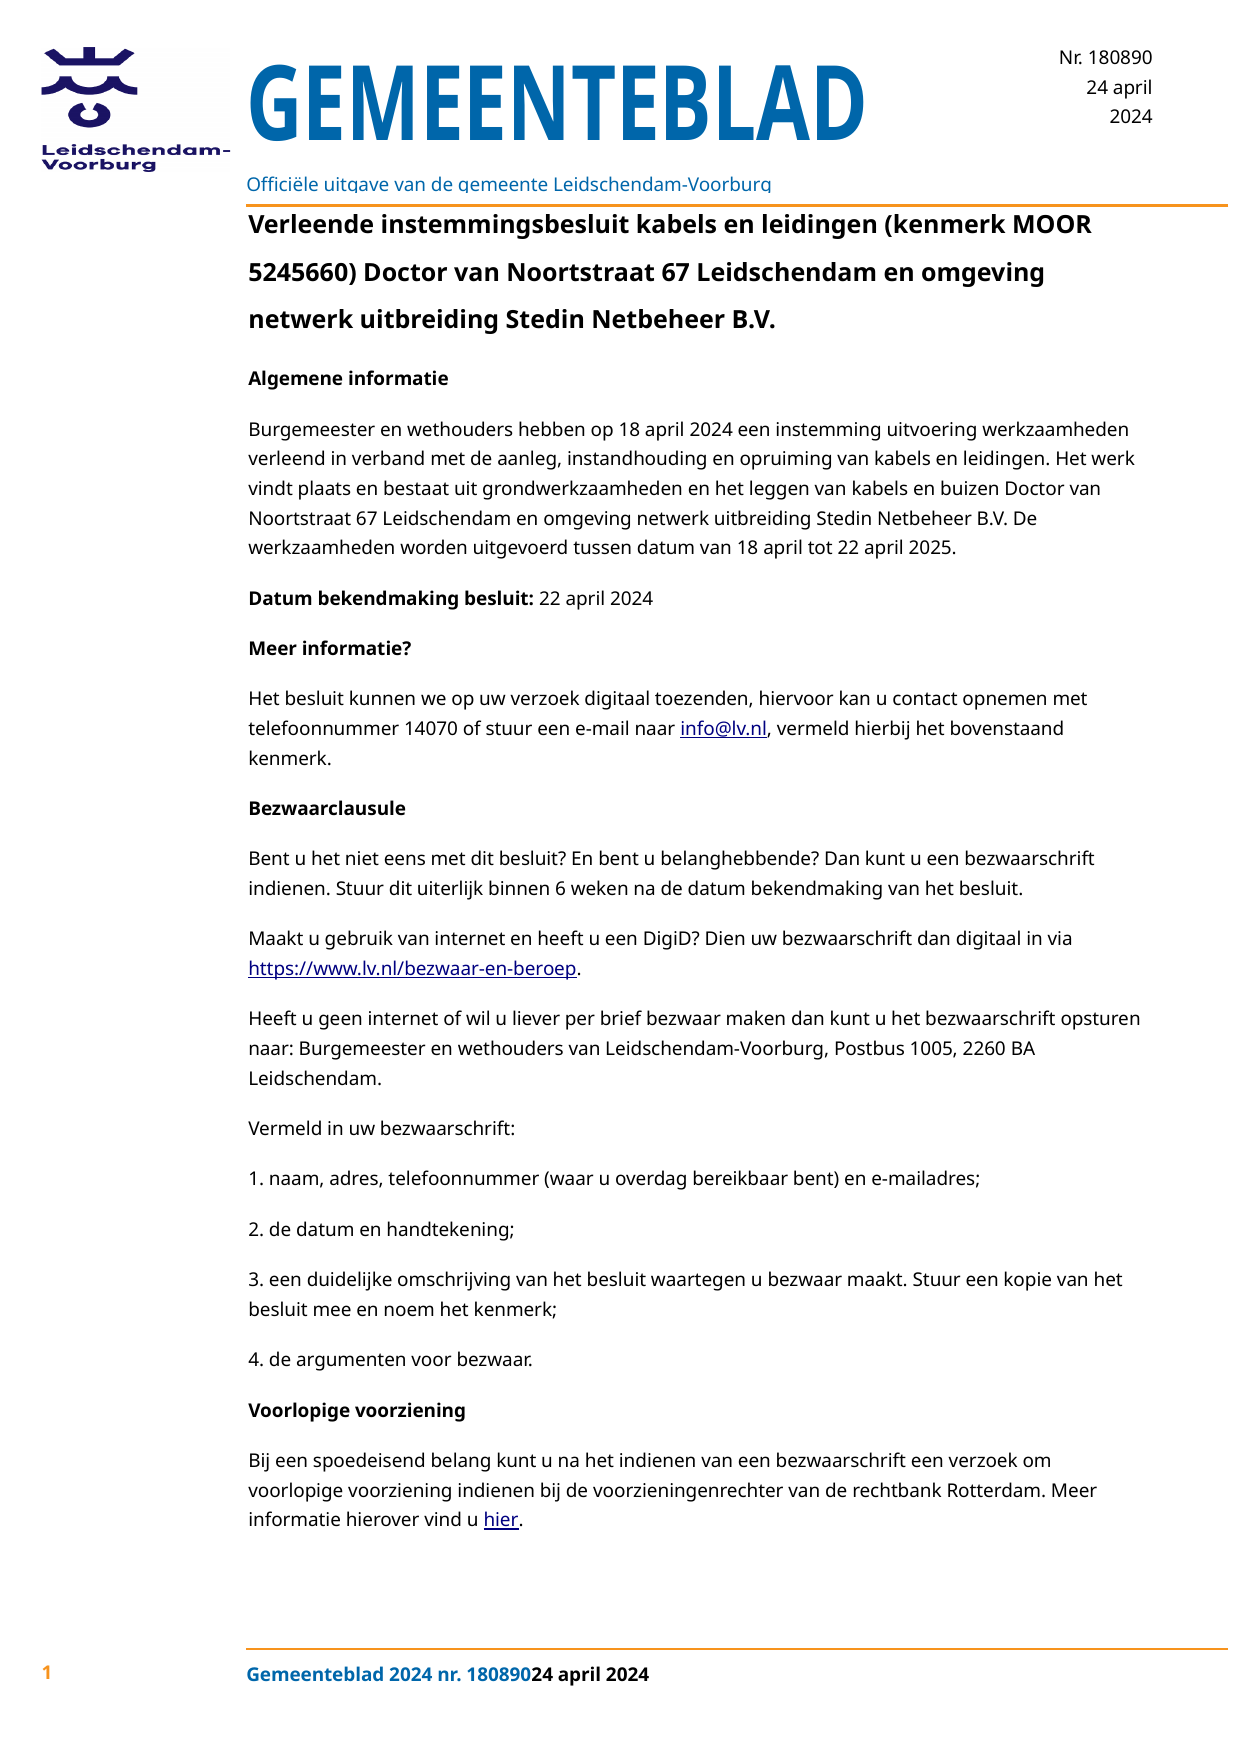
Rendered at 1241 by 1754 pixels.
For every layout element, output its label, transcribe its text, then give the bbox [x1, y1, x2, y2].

text 1. naam, adres, telefoonnummer (waar u overdag bereikbaar bent) en e-mailadres; [248, 1166, 1152, 1191]
text Datum bekendmaking besluit: 22 april 2024 [248, 585, 1152, 610]
text Verleende instemmingsbesluit kabels en leidingen (kenmerk MOOR 5245660) Doctor van Noortstraat 67 Leidschendam en omgeving netwerk uitbreiding Stedin Netbeheer B.V. [248, 207, 1152, 336]
text 3. een duidelijke omschrijving van het besluit waartegen u bezwaar maakt. Stuur een kopie van het besluit mee en noem het kenmerk; [248, 1266, 1152, 1322]
text Meer informatie? [248, 635, 1152, 661]
text Voorlopige voorziening [248, 1397, 1152, 1422]
text Algemene informatie [248, 366, 1152, 391]
picture [41, 47, 231, 172]
text Vermeld in uw bezwaarschrift: [248, 1115, 1152, 1141]
text Bezwaarclausule [248, 795, 1152, 821]
text Burgemeester en wethouders hebben op 18 april 2024 een instemming uitvoering werkzaamheden verleend in verband met de aanleg, instandhouding en opruiming van kabels en leidingen. Het werk vindt plaats en bestaat uit grondwerkzaamheden en het leggen van kabels en buizen Doctor van Noortstraat 67 Leidschendam en omgeving netwerk uitbreiding Stedin Netbeheer B.V. De werkzaamheden worden uitgevoerd tussen datum van 18 april tot 22 april 2025. [248, 416, 1152, 560]
text Het besluit kunnen we op uw verzoek digitaal toezenden, hiervoor kan u contact opnemen met telefoonnummer 14070 of stuur een e-mail naar info@lv.nl, vermeld hierbij het bovenstaand kenmerk. [248, 686, 1152, 770]
text 4. de argumenten voor bezwaar. [248, 1346, 1152, 1372]
text Bent u het niet eens met dit besluit? En bent u belanghebbende? Dan kunt u een bezwaarschrift indienen. Stuur dit uiterlijk binnen 6 weken na de datum bekendmaking van het besluit. [248, 846, 1152, 901]
text Bij een spoedeisend belang kunt u na het indienen van een bezwaarschrift een verzoek om voorlopige voorziening indienen bij de voorzieningenrechter van de rechtbank Rotterdam. Meer informatie hierover vind u hier. [248, 1447, 1152, 1532]
text Heeft u geen internet of wil u liever per brief bezwaar maken dan kunt u het bezwaarschrift opsturen naar: Burgemeester en wethouders van Leidschendam-Voorburg, Postbus 1005, 2260 BA Leidschendam. [248, 1006, 1152, 1090]
text 2. de datum en handtekening; [248, 1216, 1152, 1242]
text Maakt u gebruik van internet en heeft u een DigiD? Dien uw bezwaarschrift dan digitaal in via https://www.lv.nl/bezwaar-en-beroep. [248, 926, 1152, 981]
